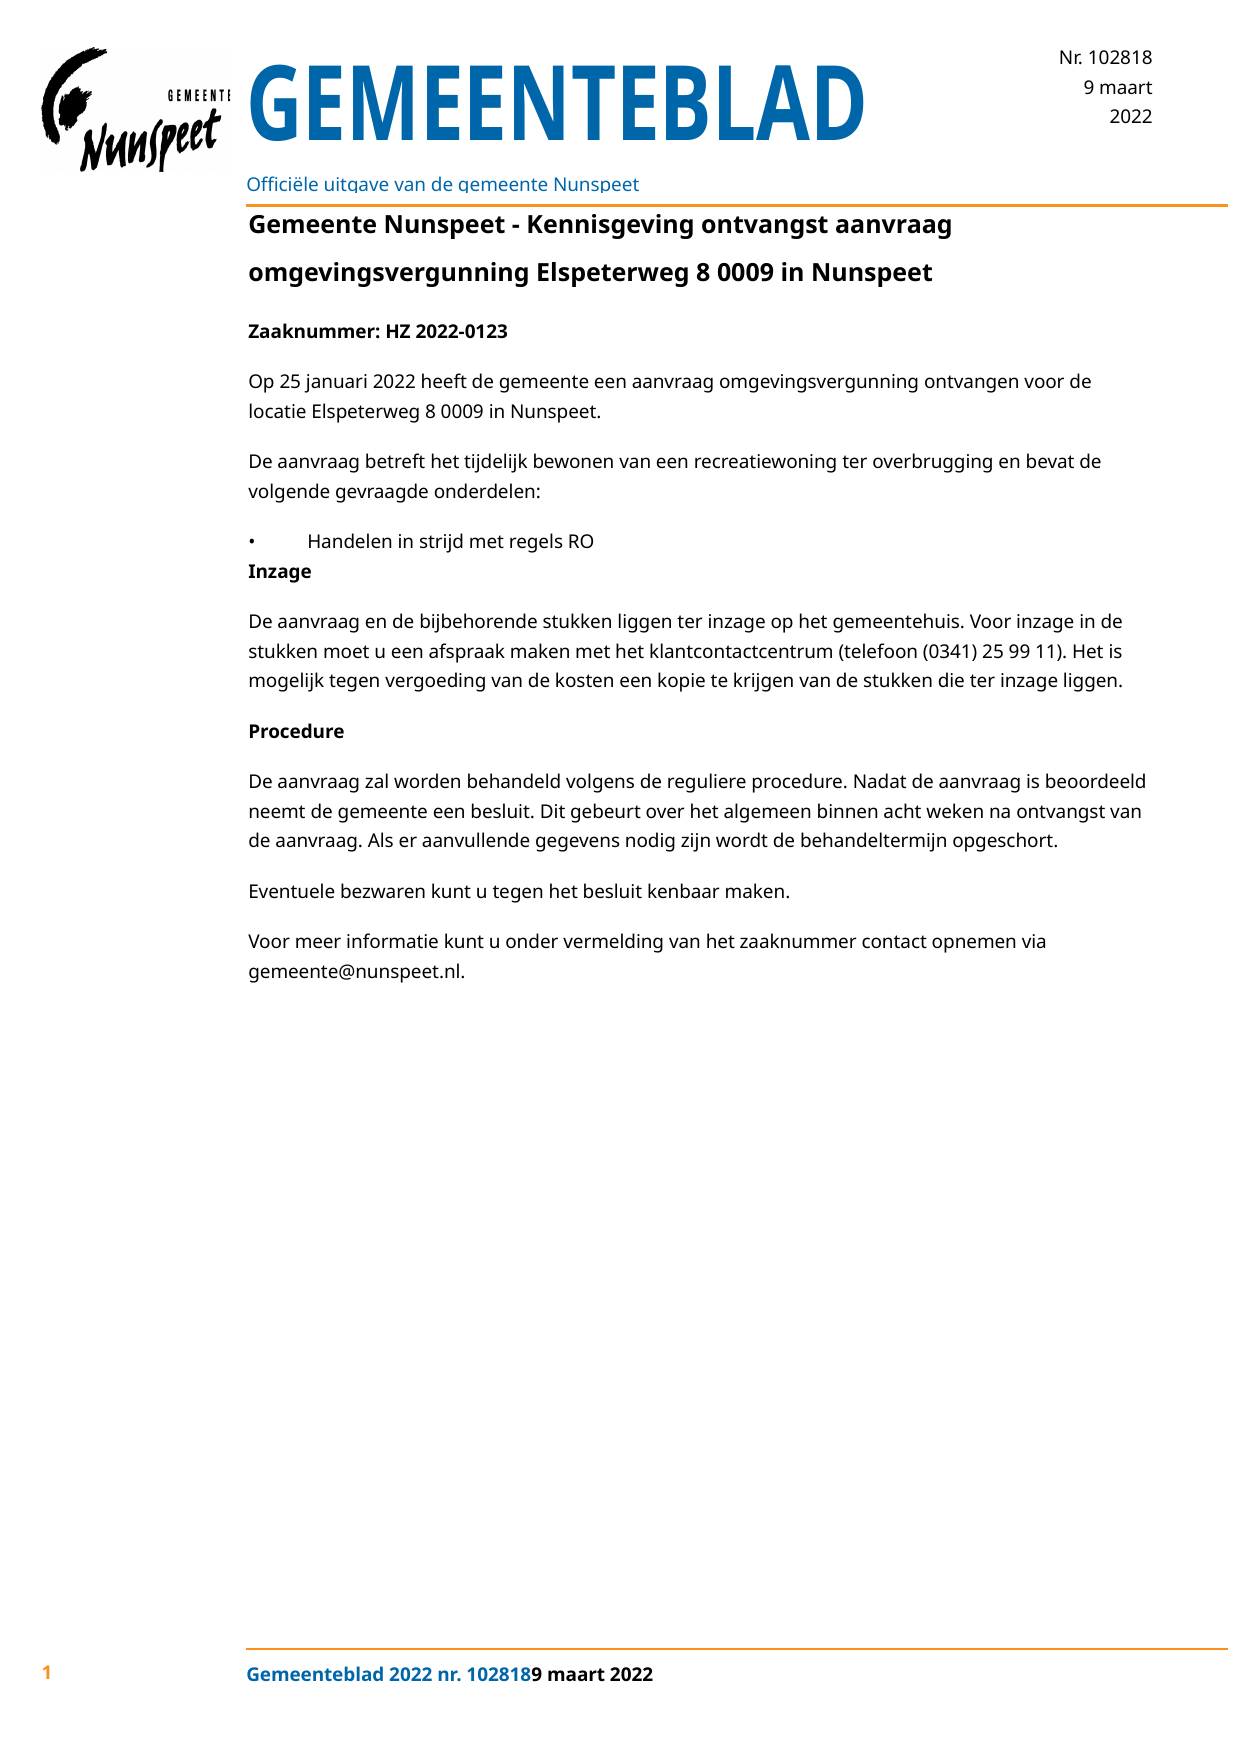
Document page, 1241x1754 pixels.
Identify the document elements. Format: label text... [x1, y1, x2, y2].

text De aanvraag en de bijbehorende stukken liggen ter inzage op het gemeentehuis. Voor inzage in de stukken moet u een afspraak maken met het klantcontactcentrum (telefoon (0341) 25 99 11). Het is mogelijk tegen vergoeding van de kosten een kopie te krijgen van de stukken die ter inzage liggen. [248, 608, 1152, 693]
text Zaaknummer: HZ 2022-0123 [248, 318, 1152, 344]
text Inzage [248, 558, 1152, 584]
picture [41, 47, 231, 172]
text De aanvraag zal worden behandeld volgens de reguliere procedure. Nadat de aanvraag is beoordeeld neemt de gemeente een besluit. Dit gebeurt over het algemeen binnen acht weken na ontvangst van de aanvraag. Als er aanvullende gegevens nodig zijn wordt de behandeltermijn opgeschort. [248, 768, 1152, 853]
text Gemeente Nunspeet - Kennisgeving ontvangst aanvraag omgevingsvergunning Elspeterweg 8 0009 in Nunspeet [248, 207, 1152, 288]
text Op 25 januari 2022 heeft de gemeente een aanvraag omgevingsvergunning ontvangen voor de locatie Elspeterweg 8 0009 in Nunspeet. [248, 368, 1152, 424]
text Procedure [248, 718, 1152, 744]
text Voor meer informatie kunt u onder vermelding van het zaaknummer contact opnemen via gemeente@nunspeet.nl. [248, 928, 1152, 984]
text De aanvraag betreft het tijdelijk bewonen van een recreatiewoning ter overbrugging en bevat de volgende gevraagde onderdelen: [248, 448, 1152, 504]
list Handelen in strijd met regels RO [248, 528, 1152, 554]
text Eventuele bezwaren kunt u tegen het besluit kenbaar maken. [248, 878, 1152, 904]
